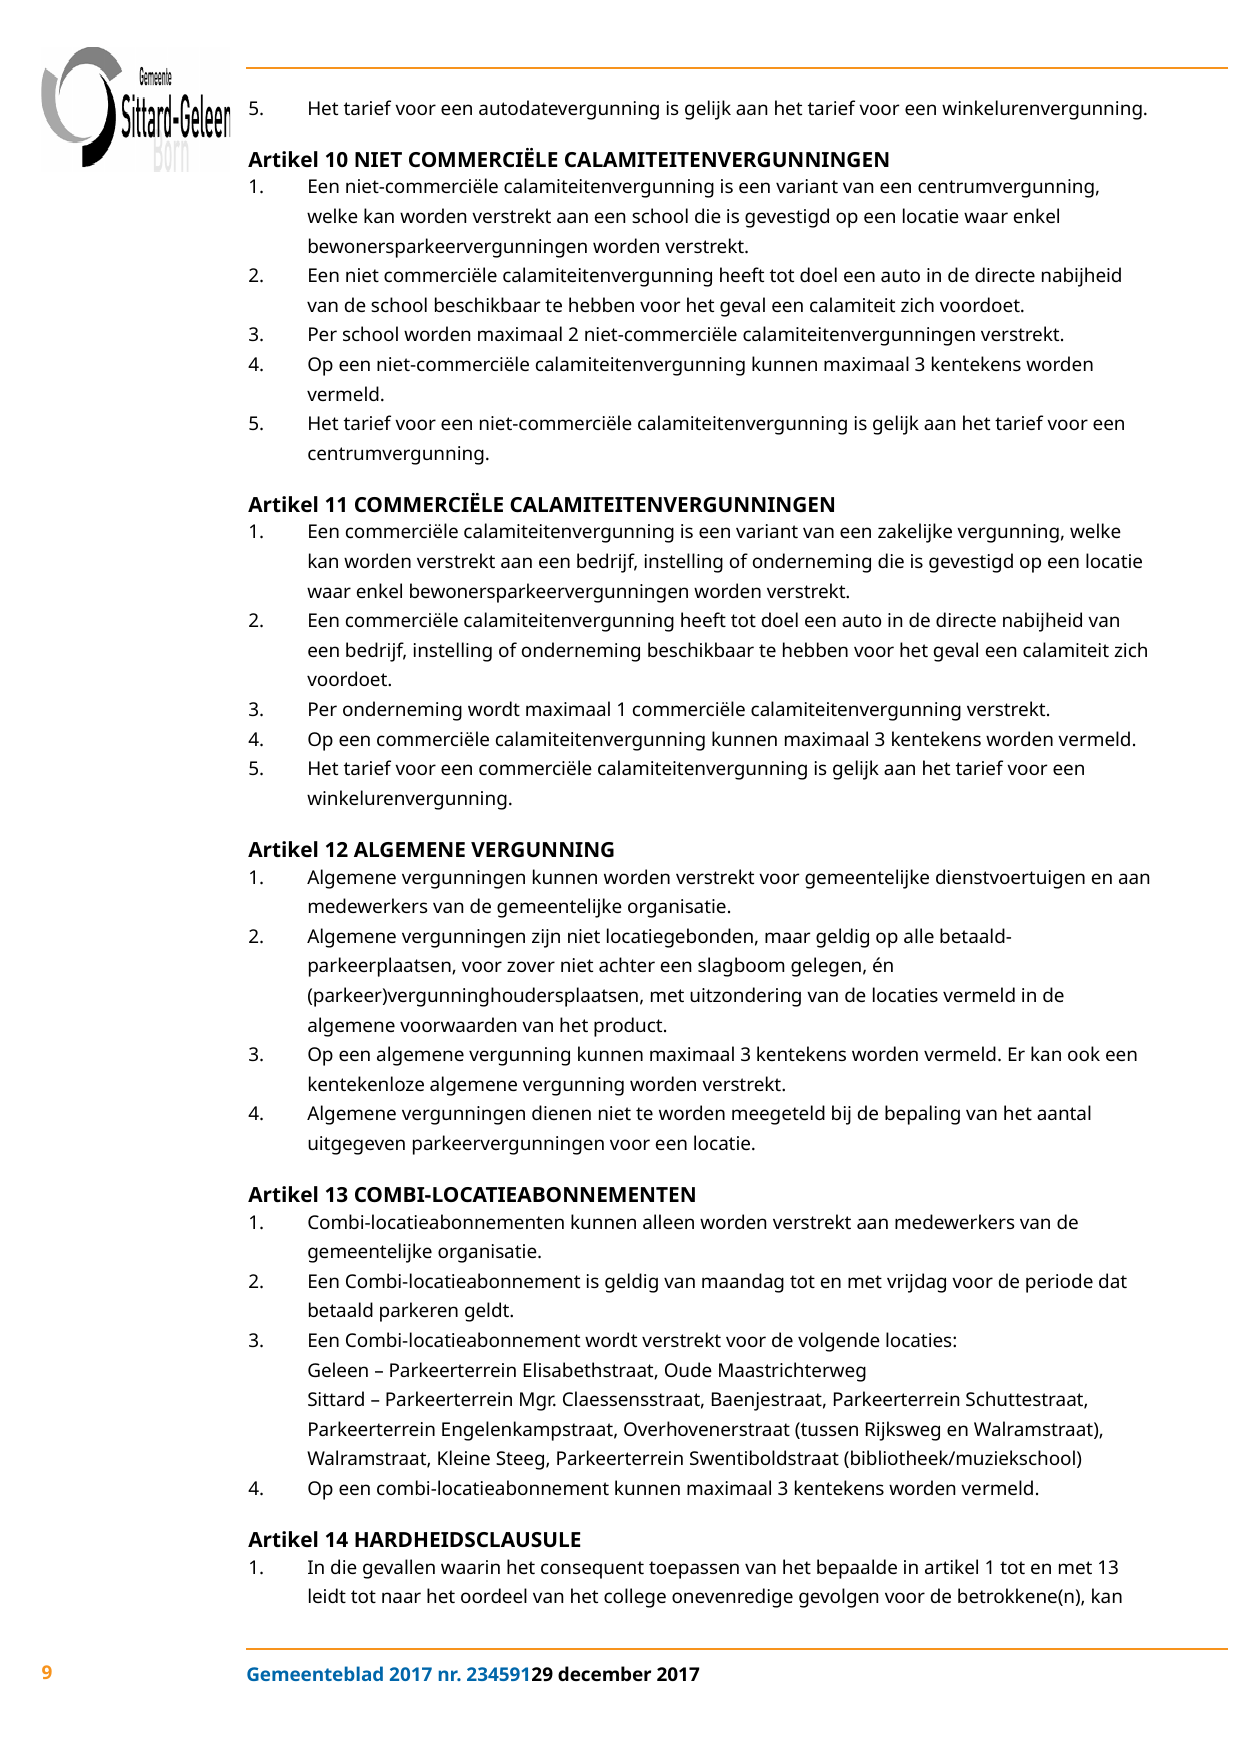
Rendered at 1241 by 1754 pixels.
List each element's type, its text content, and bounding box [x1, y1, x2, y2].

text Artikel 10 NIET COMMERCIËLE CALAMITEITENVERGUNNINGEN [248, 145, 1152, 174]
text Artikel 13 COMBI-LOCATIEABONNEMENTEN [248, 1181, 1152, 1209]
list Een commerciële calamiteitenvergunning heeft tot doel een auto in de directe nabijheid van een bedrijf, instelling of onderneming beschikbaar te hebben voor het geval een calamiteit zich voordoet. [248, 607, 1152, 692]
list Algemene vergunningen dienen niet te worden meegeteld bij de bepaling van het aantal uitgegeven parkeervergunningen voor een locatie. [248, 1101, 1152, 1156]
list Combi-locatieabonnementen kunnen alleen worden verstrekt aan medewerkers van de gemeentelijke organisatie. [248, 1209, 1152, 1264]
list Op een combi-locatieabonnement kunnen maximaal 3 kentekens worden vermeld. [248, 1475, 1152, 1501]
list Op een commerciële calamiteitenvergunning kunnen maximaal 3 kentekens worden vermeld. [248, 726, 1152, 752]
list Het tarief voor een autodatevergunning is gelijk aan het tarief voor een winkelurenvergunning. [248, 95, 1152, 121]
list Een commerciële calamiteitenvergunning is een variant van een zakelijke vergunning, welke kan worden verstrekt aan een bedrijf, instelling of onderneming die is gevestigd op een locatie waar enkel bewonersparkeervergunningen worden verstrekt. [248, 519, 1152, 604]
list Een niet commerciële calamiteitenvergunning heeft tot doel een auto in de directe nabijheid van de school beschikbaar te hebben voor het geval een calamiteit zich voordoet. [248, 262, 1152, 318]
list Een Combi-locatieabonnement is geldig van maandag tot en met vrijdag voor de periode dat betaald parkeren geldt. [248, 1268, 1152, 1323]
text Artikel 12 ALGEMENE VERGUNNING [248, 835, 1152, 864]
list Een niet-commerciële calamiteitenvergunning is een variant van een centrumvergunning, welke kan worden verstrekt aan een school die is gevestigd op een locatie waar enkel bewonersparkeervergunningen worden verstrekt. [248, 174, 1152, 258]
list Sittard – Parkeerterrein Mgr. Claessensstraat, Baenjestraat, Parkeerterrein Schuttestraat, Parkeerterrein Engelenkampstraat, Overhovenerstraat (tussen Rijksweg en Walramstraat), Walramstraat, Kleine Steeg, Parkeerterrein Swentiboldstraat (bibliotheek/muziekschool) [248, 1386, 1152, 1471]
list Op een algemene vergunning kunnen maximaal 3 kentekens worden vermeld. Er kan ook een kentekenloze algemene vergunning worden verstrekt. [248, 1041, 1152, 1097]
list Algemene vergunningen kunnen worden verstrekt voor gemeentelijke dienstvoertuigen en aan medewerkers van de gemeentelijke organisatie. [248, 864, 1152, 919]
list Het tarief voor een niet-commerciële calamiteitenvergunning is gelijk aan het tarief voor een centrumvergunning. [248, 410, 1152, 466]
list Het tarief voor een commerciële calamiteitenvergunning is gelijk aan het tarief voor een winkelurenvergunning. [248, 755, 1152, 811]
list Op een niet-commerciële calamiteitenvergunning kunnen maximaal 3 kentekens worden vermeld. [248, 351, 1152, 406]
picture [41, 47, 231, 172]
list Algemene vergunningen zijn niet locatiegebonden, maar geldig op alle betaald-parkeerplaatsen, voor zover niet achter een slagboom gelegen, én (parkeer)vergunninghoudersplaatsen, met uitzondering van de locaties vermeld in de algemene voorwaarden van het product. [248, 923, 1152, 1037]
text Artikel 11 COMMERCIËLE CALAMITEITENVERGUNNINGEN [248, 490, 1152, 519]
text Artikel 14 HARDHEIDSCLAUSULE [248, 1526, 1152, 1554]
list Geleen – Parkeerterrein Elisabethstraat, Oude Maastrichterweg [248, 1357, 1152, 1383]
list In die gevallen waarin het consequent toepassen van het bepaalde in artikel 1 tot en met 13 leidt tot naar het oordeel van het college onevenredige gevolgen voor de betrokkene(n), kan [248, 1554, 1152, 1609]
list Een Combi-locatieabonnement wordt verstrekt voor de volgende locaties: [248, 1327, 1152, 1353]
list Per school worden maximaal 2 niet-commerciële calamiteitenvergunningen verstrekt. [248, 322, 1152, 347]
list Per onderneming wordt maximaal 1 commerciële calamiteitenvergunning verstrekt. [248, 696, 1152, 722]
